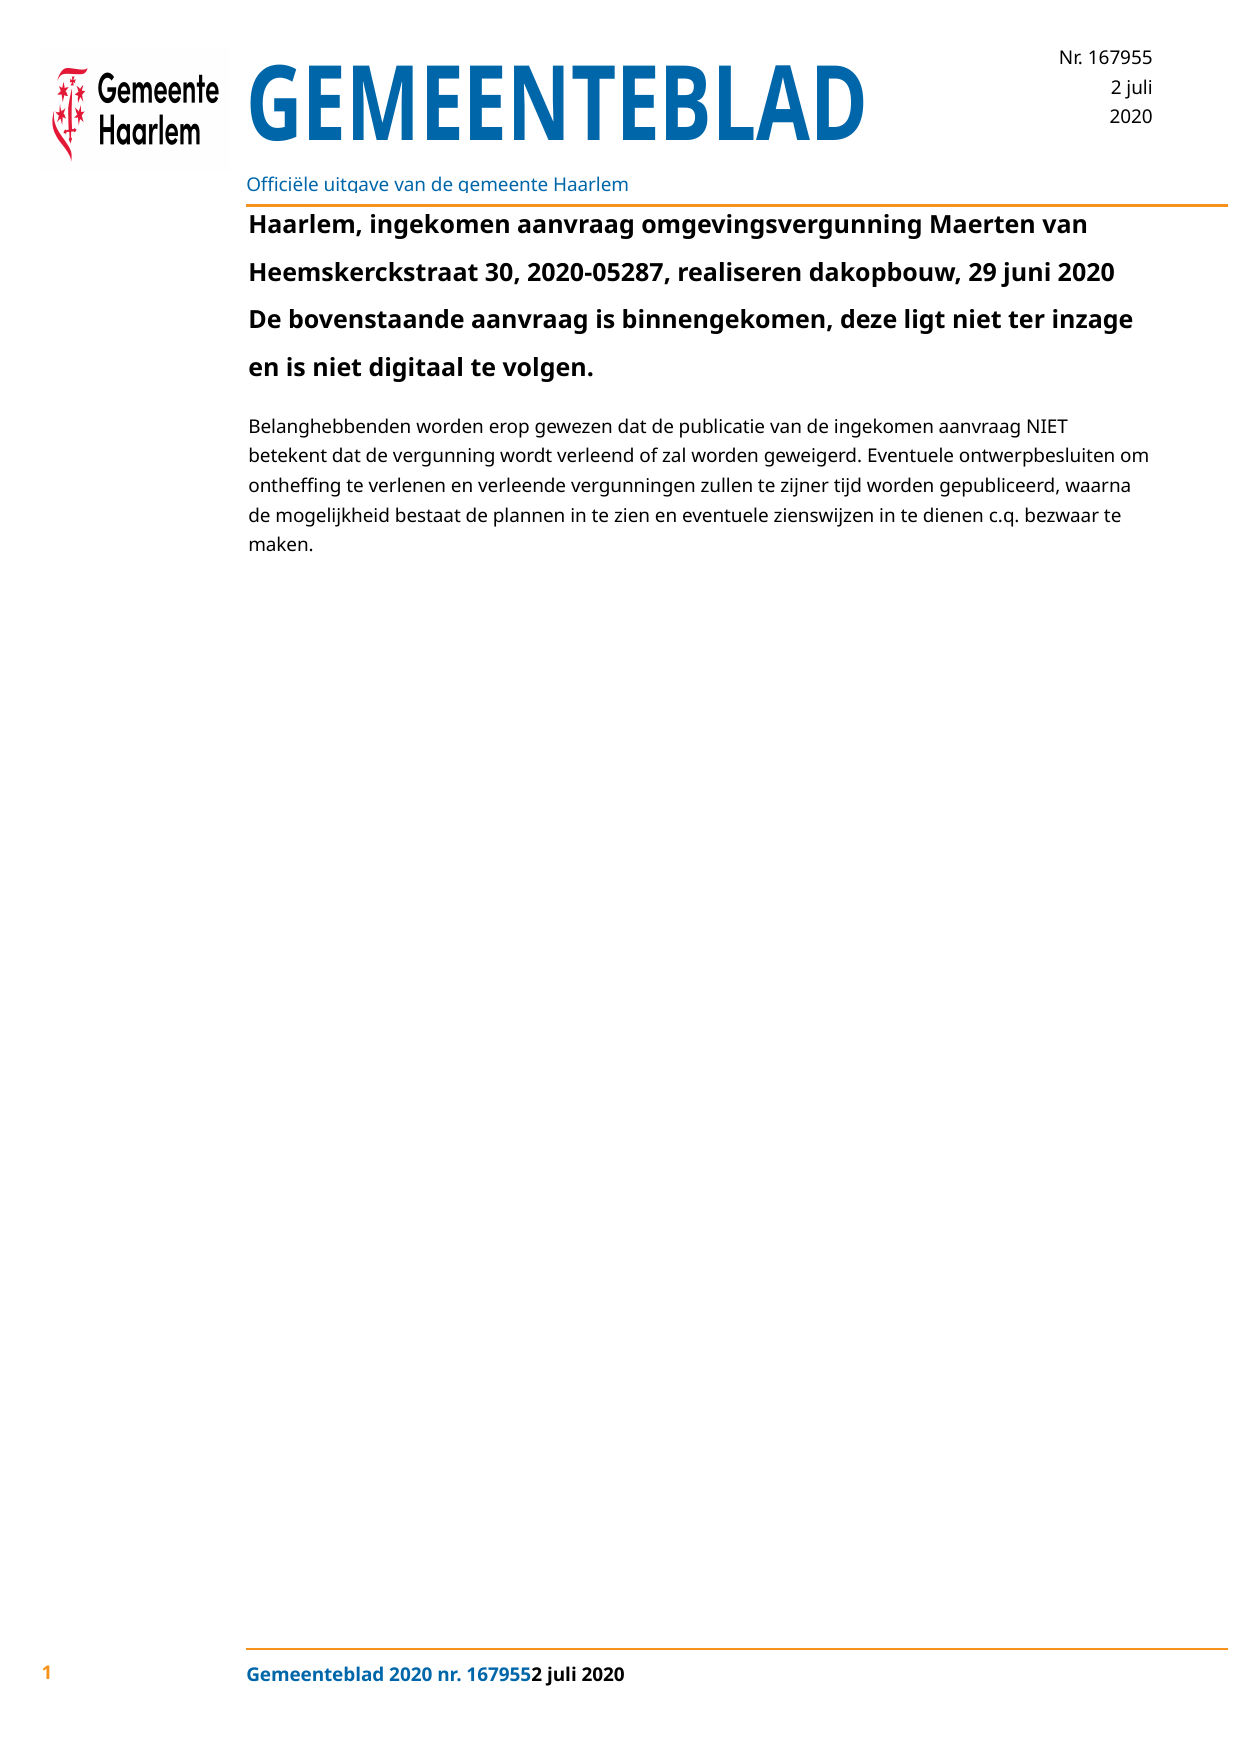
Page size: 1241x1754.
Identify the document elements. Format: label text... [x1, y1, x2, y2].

text Belanghebbenden worden erop gewezen dat de publicatie van de ingekomen aanvraag NIET betekent dat de vergunning wordt verleend of zal worden geweigerd. Eventuele ontwerpbesluiten om ontheffing te verlenen en verleende vergunningen zullen te zijner tijd worden gepubliceerd, waarna de mogelijkheid bestaat de plannen in te zien en eventuele zienswijzen in te dienen c.q. bezwaar te maken. [248, 413, 1152, 557]
picture [41, 47, 231, 172]
text Haarlem, ingekomen aanvraag omgevingsvergunning Maerten van Heemskerckstraat 30, 2020-05287, realiseren dakopbouw, 29 juni 2020 De bovenstaande aanvraag is binnengekomen, deze ligt niet ter inzage en is niet digitaal te volgen. [248, 207, 1152, 384]
